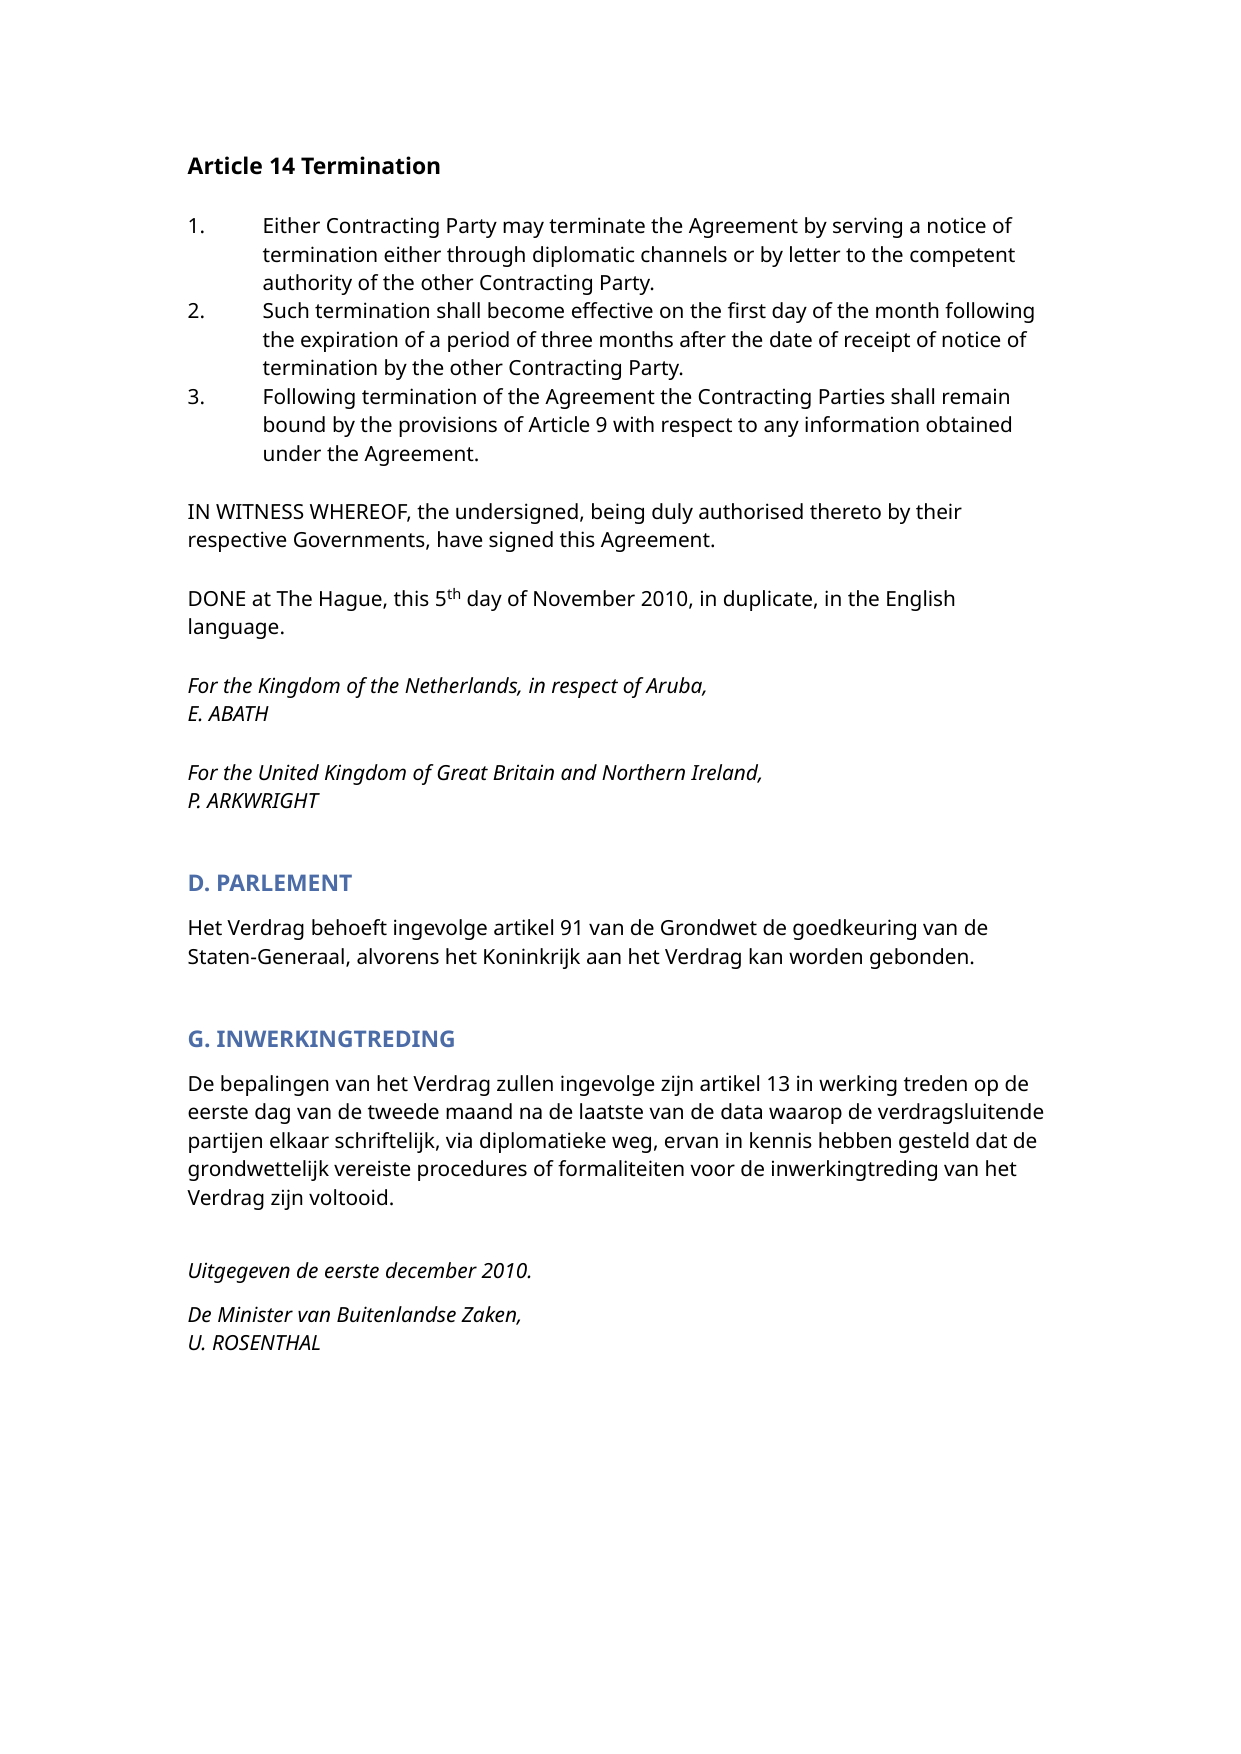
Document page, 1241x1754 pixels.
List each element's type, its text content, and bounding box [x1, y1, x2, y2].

text P. ARKWRIGHT [187, 786, 1053, 815]
text E. ABATH [187, 699, 1053, 728]
list Either Contracting Party may terminate the Agreement by serving a notice of termination either through diplomatic channels or by letter to the competent authority of the other Contracting Party. [187, 211, 1053, 297]
text Het Verdrag behoeft ingevolge artikel 91 van de Grondwet de goedkeuring van de Staten-Generaal, alvorens het Koninkrijk aan het Verdrag kan worden gebonden. [187, 913, 1053, 970]
text U. ROSENTHAL [187, 1328, 1053, 1357]
list Such termination shall become effective on the first day of the month following the expiration of a period of three months after the date of receipt of notice of termination by the other Contracting Party. [187, 297, 1053, 382]
text De bepalingen van het Verdrag zullen ingevolge zijn artikel 13 in werking treden op de eerste dag van de tweede maand na de laatste van de data waarop de verdragsluitende partijen elkaar schriftelijk, via diplomatieke weg, ervan in kennis hebben gesteld dat de grondwettelijk vereiste procedures of formaliteiten voor de inwerkingtreding van het Verdrag zijn voltooid. [187, 1069, 1053, 1211]
subtitle D. PARLEMENT [187, 867, 1053, 898]
text DONE at The Hague, this 5th day of November 2010, in duplicate, in the English language. [187, 584, 1053, 641]
text IN WITNESS WHEREOF, the undersigned, being duly authorised thereto by their respective Governments, have signed this Agreement. [187, 497, 1053, 554]
text For the United Kingdom of Great Britain and Northern Ireland, [187, 758, 1053, 786]
text For the Kingdom of the Netherlands, in respect of Aruba, [187, 671, 1053, 699]
subtitle G. INWERKINGTREDING [187, 1023, 1053, 1054]
text Uitgegeven de eerste december 2010. [187, 1256, 1053, 1285]
text De Minister van Buitenlandse Zaken, [187, 1300, 1053, 1328]
list Following termination of the Agreement the Contracting Parties shall remain bound by the provisions of Article 9 with respect to any information obtained under the Agreement. [187, 382, 1053, 467]
subtitle Article 14 Termination [187, 150, 1053, 181]
